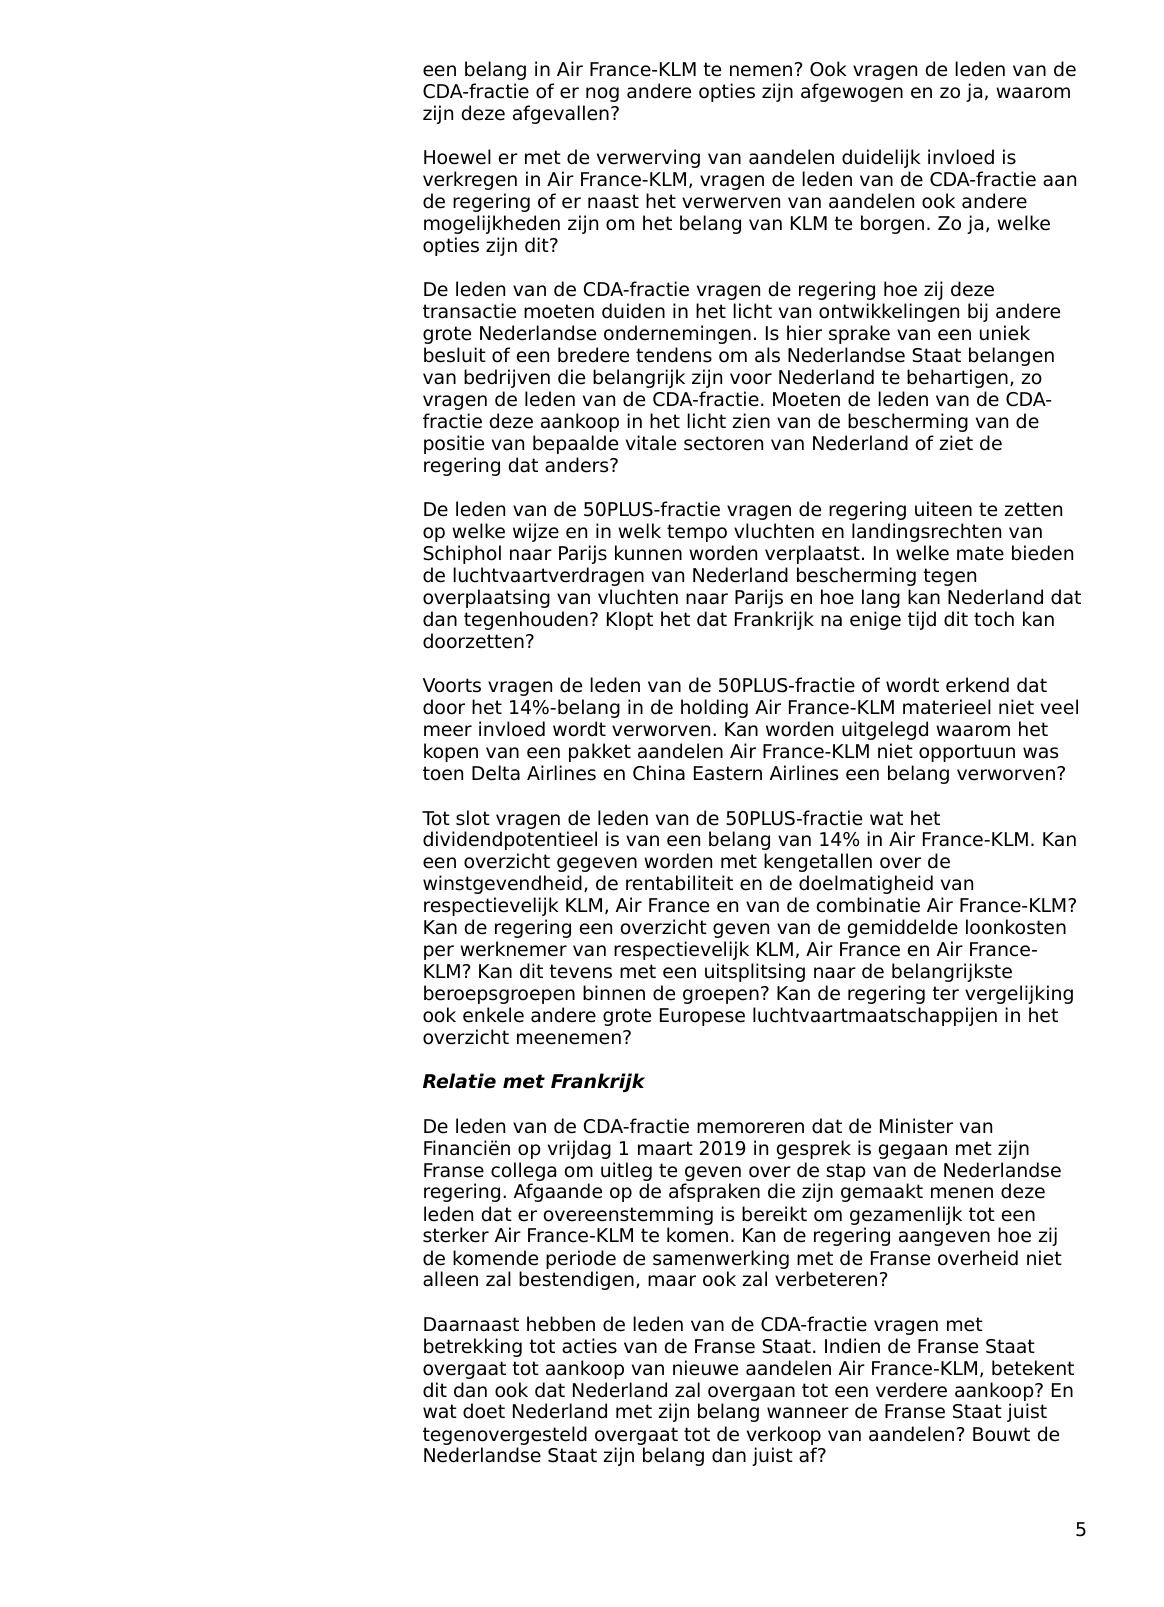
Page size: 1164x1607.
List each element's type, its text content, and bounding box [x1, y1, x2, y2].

subtitle Relatie met Frankrijk [422, 1071, 1087, 1093]
text Tot slot vragen de leden van de 50PLUS-fractie wat het dividendpotentieel is van een belang van 14% in Air France-KLM. Kan een overzicht gegeven worden met kengetallen over de winstgevendheid, de rentabiliteit en de doelmatigheid van respectievelijk KLM, Air France en van de combinatie Air France-KLM? Kan de regering een overzicht geven van de gemiddelde loonkosten per werknemer van respectievelijk KLM, Air France en Air France-KLM? Kan dit tevens met een uitsplitsing naar de belangrijkste beroepsgroepen binnen de groepen? Kan de regering ter vergelijking ook enkele andere grote Europese luchtvaartmaatschappijen in het overzicht meenemen? [422, 807, 1087, 1049]
text Hoewel er met de verwerving van aandelen duidelijk invloed is verkregen in Air France-KLM, vragen de leden van de CDA-fractie aan de regering of er naast het verwerven van aandelen ook andere mogelijkheden zijn om het belang van KLM te borgen. Zo ja, welke opties zijn dit? [422, 147, 1087, 257]
text een belang in Air France-KLM te nemen? Ook vragen de leden van de CDA-fractie of er nog andere opties zijn afgewogen en zo ja, waarom zijn deze afgevallen? [422, 59, 1087, 125]
text Voorts vragen de leden van de 50PLUS-fractie of wordt erkend dat door het 14%-belang in de holding Air France-KLM materieel niet veel meer invloed wordt verworven. Kan worden uitgelegd waarom het kopen van een pakket aandelen Air France-KLM niet opportuun was toen Delta Airlines en China Eastern Airlines een belang verworven? [422, 675, 1087, 785]
text De leden van de CDA-fractie vragen de regering hoe zij deze transactie moeten duiden in het licht van ontwikkelingen bij andere grote Nederlandse ondernemingen. Is hier sprake van een uniek besluit of een bredere tendens om als Nederlandse Staat belangen van bedrijven die belangrijk zijn voor Nederland te behartigen, zo vragen de leden van de CDA-fractie. Moeten de leden van de CDA-fractie deze aankoop in het licht zien van de bescherming van de positie van bepaalde vitale sectoren van Nederland of ziet de regering dat anders? [422, 279, 1087, 477]
text De leden van de CDA-fractie memoreren dat de Minister van Financiën op vrijdag 1 maart 2019 in gesprek is gegaan met zijn Franse collega om uitleg te geven over de stap van de Nederlandse regering. Afgaande op de afspraken die zijn gemaakt menen deze leden dat er overeenstemming is bereikt om gezamenlijk tot een sterker Air France-KLM te komen. Kan de regering aangeven hoe zij de komende periode de samenwerking met de Franse overheid niet alleen zal bestendigen, maar ook zal verbeteren? [422, 1116, 1087, 1291]
text Daarnaast hebben de leden van de CDA-fractie vragen met betrekking tot acties van de Franse Staat. Indien de Franse Staat overgaat tot aankoop van nieuwe aandelen Air France-KLM, betekent dit dan ook dat Nederland zal overgaan tot een verdere aankoop? En wat doet Nederland met zijn belang wanneer de Franse Staat juist tegenovergesteld overgaat tot de verkoop van aandelen? Bouwt de Nederlandse Staat zijn belang dan juist af? [422, 1313, 1087, 1467]
text De leden van de 50PLUS-fractie vragen de regering uiteen te zetten op welke wijze en in welk tempo vluchten en landingsrechten van Schiphol naar Parijs kunnen worden verplaatst. In welke mate bieden de luchtvaartverdragen van Nederland bescherming tegen overplaatsing van vluchten naar Parijs en hoe lang kan Nederland dat dan tegenhouden? Klopt het dat Frankrijk na enige tijd dit toch kan doorzetten? [422, 499, 1087, 653]
